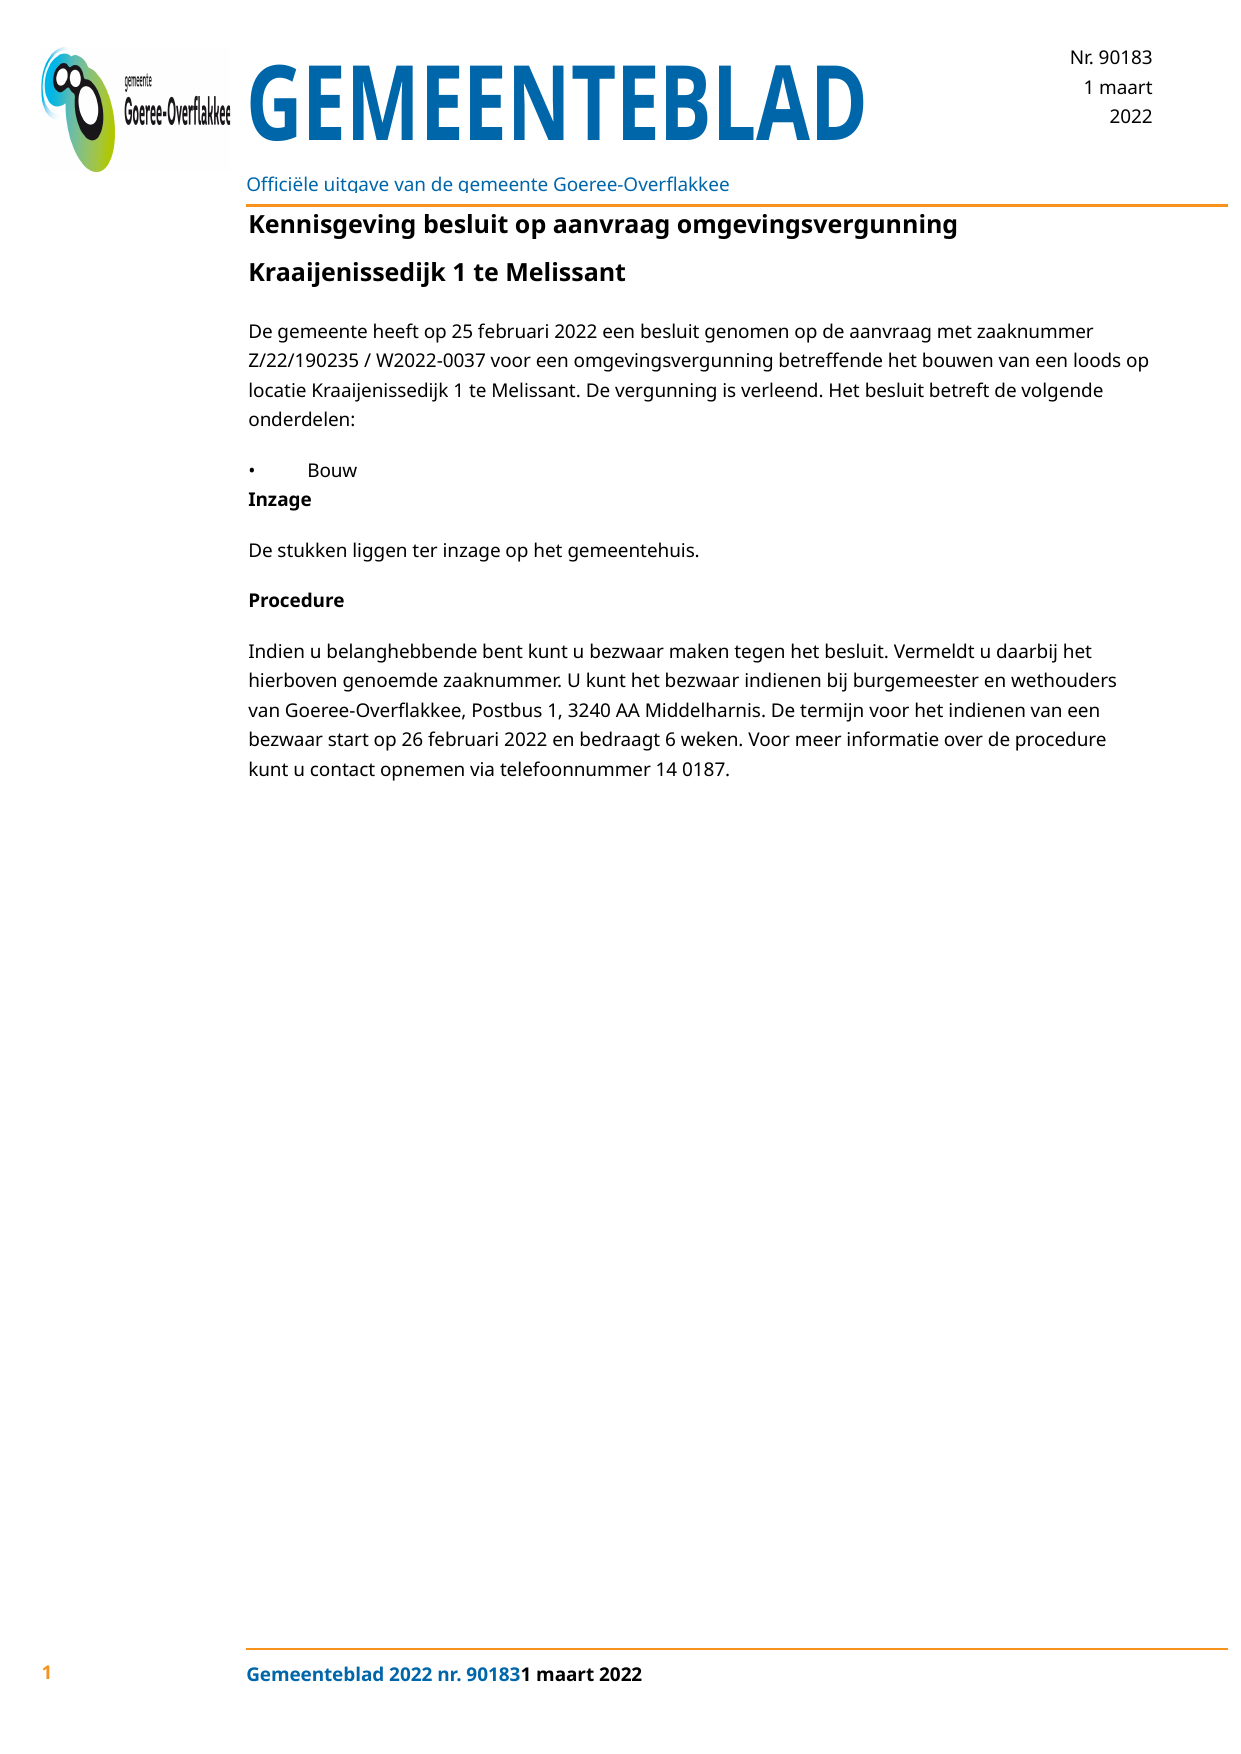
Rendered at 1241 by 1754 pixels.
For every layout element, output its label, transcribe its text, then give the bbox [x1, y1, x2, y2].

text De gemeente heeft op 25 februari 2022 een besluit genomen op de aanvraag met zaaknummer Z/22/190235 / W2022-0037 voor een omgevingsvergunning betreffende het bouwen van een loods op locatie Kraaijenissedijk 1 te Melissant. De vergunning is verleend. Het besluit betreft de volgende onderdelen: [248, 318, 1152, 432]
picture [41, 47, 231, 172]
text Kennisgeving besluit op aanvraag omgevingsvergunning Kraaijenissedijk 1 te Melissant [248, 207, 1152, 288]
text Procedure [248, 587, 1152, 613]
list Bouw [248, 457, 1152, 483]
text Indien u belanghebbende bent kunt u bezwaar maken tegen het besluit. Vermeldt u daarbij het hierboven genoemde zaaknummer. U kunt het bezwaar indienen bij burgemeester en wethouders van Goeree-Overflakkee, Postbus 1, 3240 AA Middelharnis. De termijn voor het indienen van een bezwaar start op 26 februari 2022 en bedraagt 6 weken. Voor meer informatie over de procedure kunt u contact opnemen via telefoonnummer 14 0187. [248, 638, 1152, 782]
text De stukken liggen ter inzage op het gemeentehuis. [248, 537, 1152, 563]
text Inzage [248, 487, 1152, 512]
